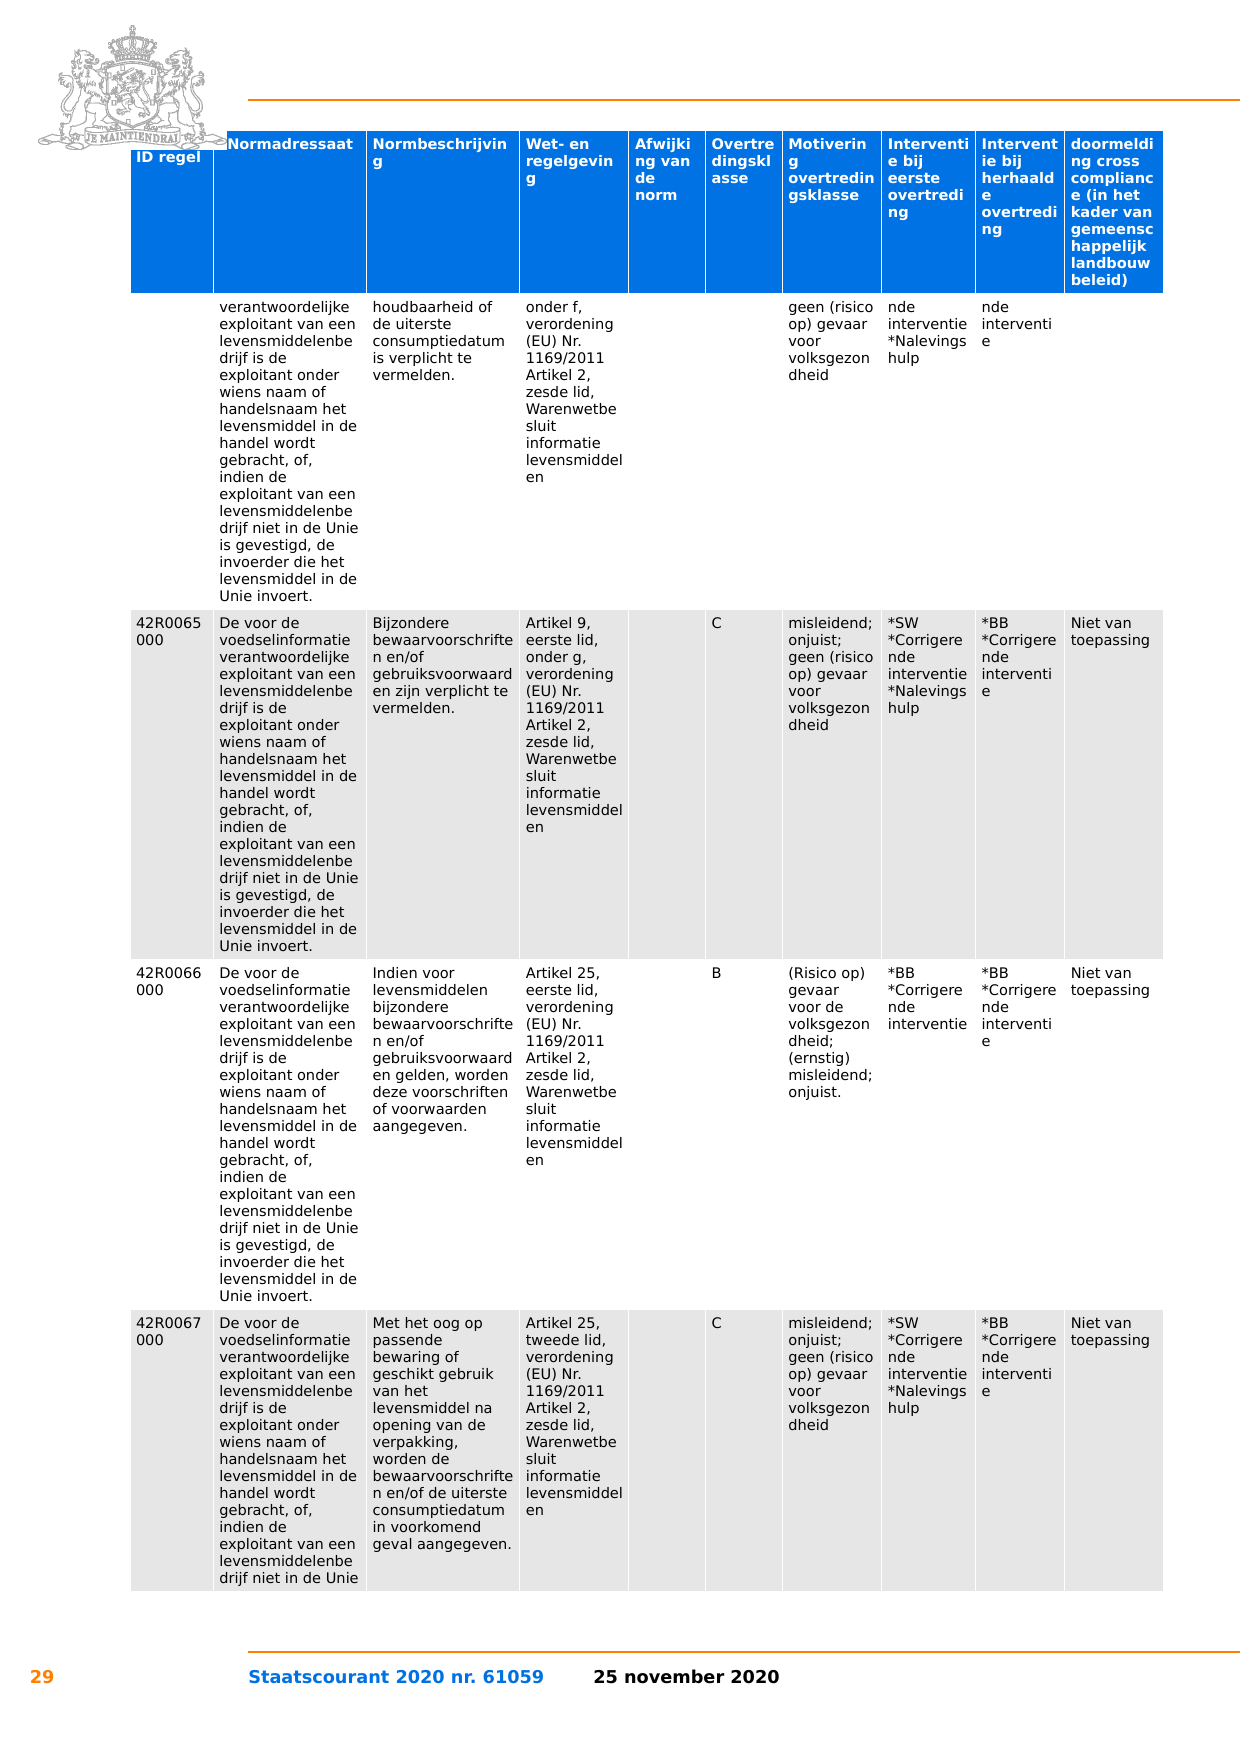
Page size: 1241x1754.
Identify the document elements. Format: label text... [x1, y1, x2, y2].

table_cell [706, 294, 782, 609]
table_cell Niet van toepassing [1065, 960, 1163, 1309]
table_header Afwijking van de norm [629, 131, 705, 293]
table_cell Artikel 25, eerste lid, verordening (EU) Nr. 1169/2011 Artikel 2, zesde lid, Warenwetbesluit informatie levensmiddelen [520, 960, 628, 1309]
table_cell 42R0066000 [131, 960, 213, 1309]
table_header Overtredingsklasse [706, 131, 782, 293]
table_cell C [706, 610, 782, 959]
table_header doormelding cross compliance (in het kader van gemeenschappelijk landbouwbeleid) [1065, 131, 1163, 293]
table_cell [629, 294, 705, 609]
table_cell onder f, verordening (EU) Nr. 1169/2011 Artikel 2, zesde lid, Warenwetbesluit informatie levensmiddelen [520, 294, 628, 609]
table_cell *BB *Corrigerende interventie [976, 960, 1064, 1309]
table_cell Bijzondere bewaarvoorschriften en/of gebruiksvoorwaarden zijn verplicht te vermelden. [367, 610, 519, 959]
table_header Wet- en regelgeving [520, 131, 628, 293]
table_cell B [706, 960, 782, 1309]
table_header Interventie bij eerste overtreding [882, 131, 975, 293]
table_cell Artikel 25, tweede lid, verordening (EU) Nr. 1169/2011 Artikel 2, zesde lid, Warenwetbesluit informatie levensmiddelen [520, 1310, 628, 1591]
table_cell De voor de voedselinformatie verantwoordelijke exploitant van een levensmiddelenbedrijf is de exploitant onder wiens naam of handelsnaam het levensmiddel in de handel wordt gebracht, of, indien de exploitant van een levensmiddelenbedrijf niet in de Unie is gevestigd, de invoerder die het levensmiddel in de Unie invoert. [214, 610, 366, 959]
table_cell misleidend; onjuist; geen (risico op) gevaar voor volksgezondheid [783, 610, 881, 959]
table_cell [1065, 294, 1163, 609]
table_cell [629, 1310, 705, 1591]
table_cell misleidend; onjuist; geen (risico op) gevaar voor volksgezondheid [783, 1310, 881, 1591]
table_cell De voor de voedselinformatie verantwoordelijke exploitant van een levensmiddelenbedrijf is de exploitant onder wiens naam of handelsnaam het levensmiddel in de handel wordt gebracht, of, indien de exploitant van een levensmiddelenbedrijf niet in de Unie [214, 1310, 366, 1591]
table_header Motivering overtredingsklasse [783, 131, 881, 293]
table_cell *SW *Corrigerende interventie *Nalevingshulp [882, 610, 975, 959]
table_cell Niet van toepassing [1065, 1310, 1163, 1591]
table_cell nde interventie *Nalevingshulp [882, 294, 975, 609]
picture [38, 25, 227, 150]
table_cell geen (risico op) gevaar voor volksgezondheid [783, 294, 881, 609]
table_cell *SW *Corrigerende interventie *Nalevingshulp [882, 1310, 975, 1591]
table_header Normadressaat [214, 131, 366, 293]
table_cell Indien voor levensmiddelen bijzondere bewaarvoorschriften en/of gebruiksvoorwaarden gelden, worden deze voorschriften of voorwaarden aangegeven. [367, 960, 519, 1309]
table_cell verantwoordelijke exploitant van een levensmiddelenbedrijf is de exploitant onder wiens naam of handelsnaam het levensmiddel in de handel wordt gebracht, of, indien de exploitant van een levensmiddelenbedrijf niet in de Unie is gevestigd, de invoerder die het levensmiddel in de Unie invoert. [214, 294, 366, 609]
table_cell houdbaarheid of de uiterste consumptiedatum is verplicht te vermelden. [367, 294, 519, 609]
table_cell Artikel 9, eerste lid, onder g, verordening (EU) Nr. 1169/2011 Artikel 2, zesde lid, Warenwetbesluit informatie levensmiddelen [520, 610, 628, 959]
table_cell Met het oog op passende bewaring of geschikt gebruik van het levensmiddel na opening van de verpakking, worden de bewaarvoorschriften en/of de uiterste consumptiedatum in voorkomend geval aangegeven. [367, 1310, 519, 1591]
table_cell C [706, 1310, 782, 1591]
table_header Normbeschrijving [367, 131, 519, 293]
table_cell [629, 960, 705, 1309]
table_cell [629, 610, 705, 959]
table_cell 42R0065000 [131, 610, 213, 959]
table_cell nde interventie [976, 294, 1064, 609]
table_cell *BB *Corrigerende interventie [882, 960, 975, 1309]
table_cell Niet van toepassing [1065, 610, 1163, 959]
table_cell [131, 294, 213, 609]
table_cell (Risico op) gevaar voor de volksgezondheid; (ernstig) misleidend; onjuist. [783, 960, 881, 1309]
table_header Interventie bij herhaalde overtreding [976, 131, 1064, 293]
table_cell *BB *Corrigerende interventie [976, 610, 1064, 959]
table_cell 42R0067000 [131, 1310, 213, 1591]
table_header ID regel [131, 150, 213, 293]
table_cell De voor de voedselinformatie verantwoordelijke exploitant van een levensmiddelenbedrijf is de exploitant onder wiens naam of handelsnaam het levensmiddel in de handel wordt gebracht, of, indien de exploitant van een levensmiddelenbedrijf niet in de Unie is gevestigd, de invoerder die het levensmiddel in de Unie invoert. [214, 960, 366, 1309]
table_cell *BB *Corrigerende interventie [976, 1310, 1064, 1591]
